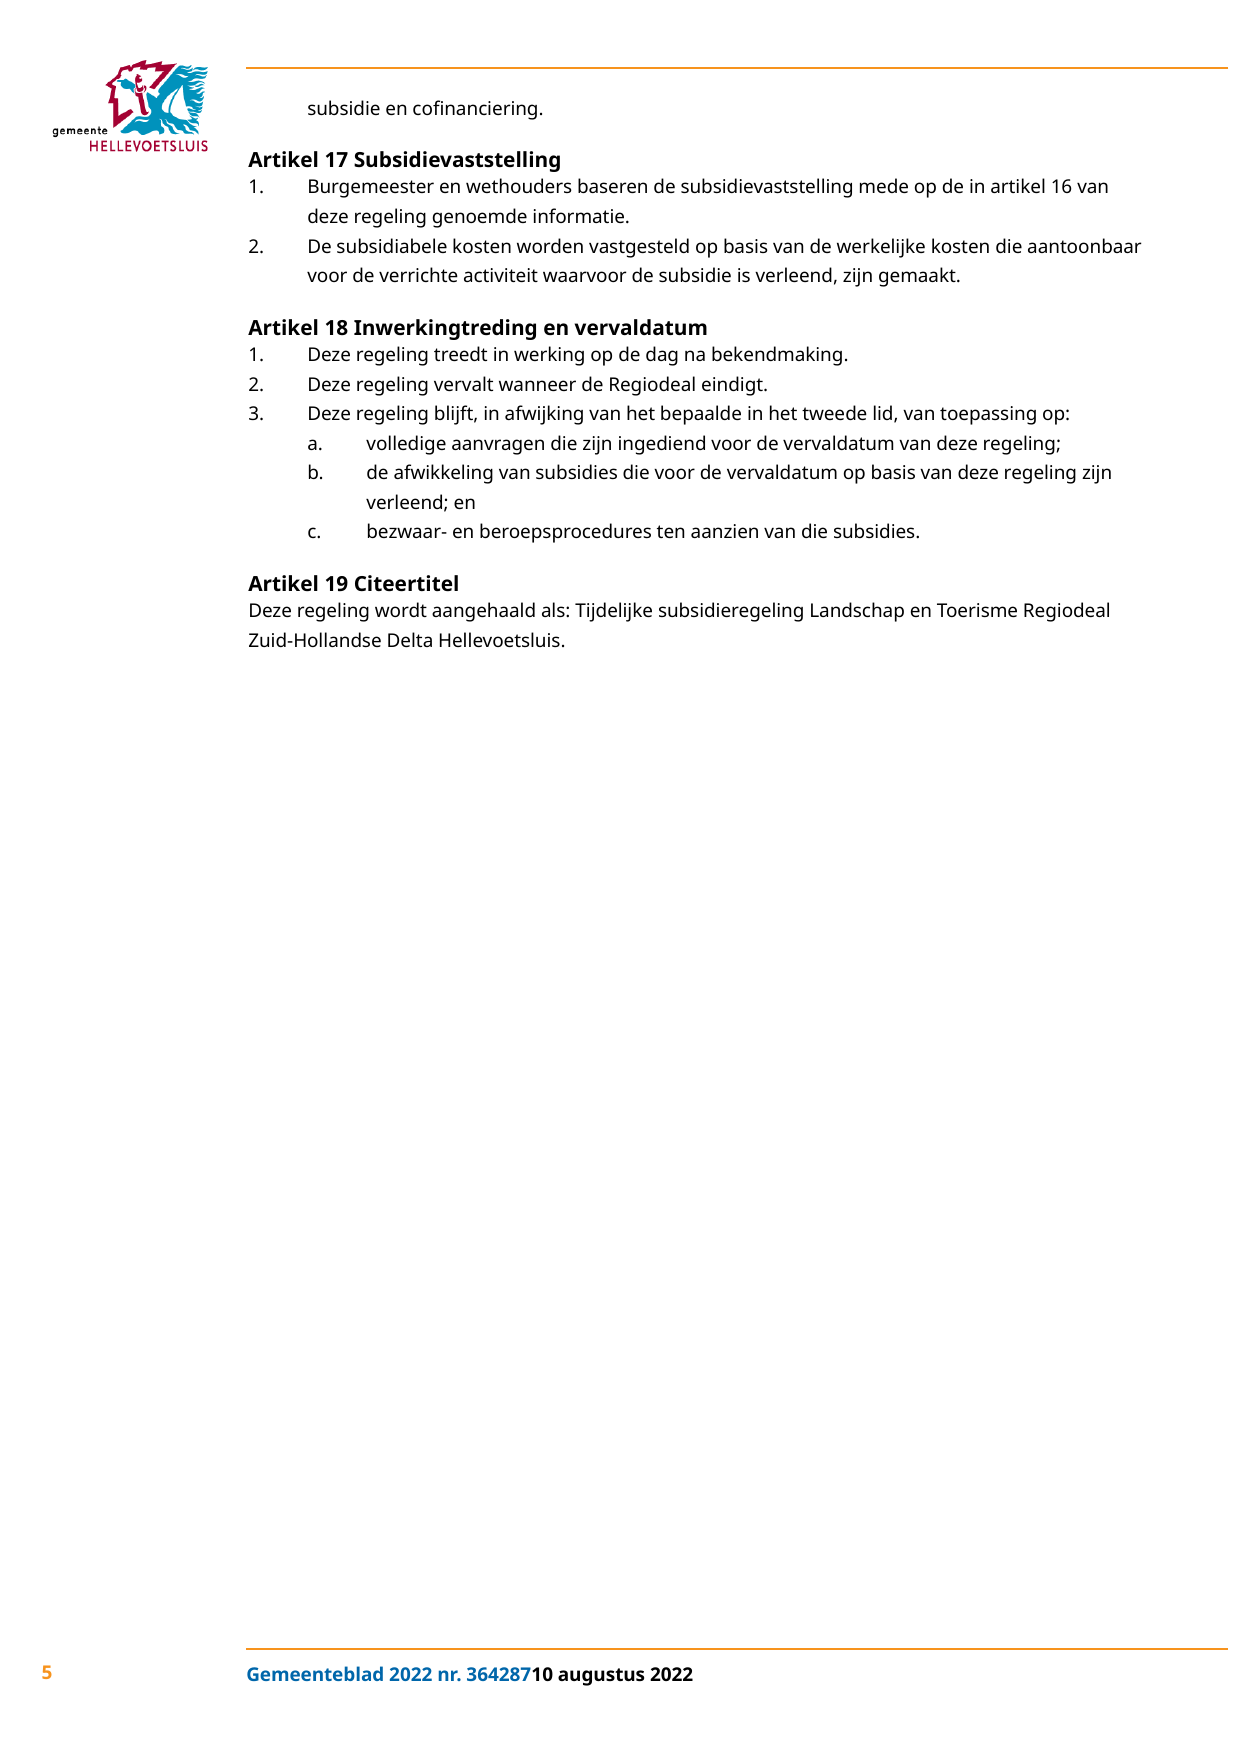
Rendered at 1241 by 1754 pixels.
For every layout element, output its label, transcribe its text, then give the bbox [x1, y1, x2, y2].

list De subsidiabele kosten worden vastgesteld op basis van de werkelijke kosten die aantoonbaar voor de verrichte activiteit waarvoor de subsidie is verleend, zijn gemaakt. [248, 233, 1152, 288]
list subsidie en cofinanciering. [248, 95, 1152, 121]
list Burgemeester en wethouders baseren de subsidievaststelling mede op de in artikel 16 van deze regeling genoemde informatie. [248, 174, 1152, 229]
list Deze regeling treedt in werking op de dag na bekendmaking. [248, 341, 1152, 367]
list Deze regeling vervalt wanneer de Regiodeal eindigt. [248, 371, 1152, 397]
text Artikel 19 Citeertitel [248, 569, 1152, 598]
text Deze regeling wordt aangehaald als: Tijdelijke subsidieregeling Landschap en Toerisme Regiodeal Zuid-Hollandse Delta Hellevoetsluis. [248, 598, 1152, 653]
text Artikel 18 Inwerkingtreding en vervaldatum [248, 313, 1152, 341]
list de afwikkeling van subsidies die voor de vervaldatum op basis van deze regeling zijn verleend; en [307, 459, 1152, 515]
list Deze regeling blijft, in afwijking van het bepaalde in het tweede lid, van toepassing op: [248, 400, 1152, 426]
text Artikel 17 Subsidievaststelling [248, 145, 1152, 174]
picture [41, 47, 231, 172]
list volledige aanvragen die zijn ingediend voor de vervaldatum van deze regeling; [307, 430, 1152, 456]
list bezwaar- en beroepsprocedures ten aanzien van die subsidies. [307, 519, 1152, 544]
